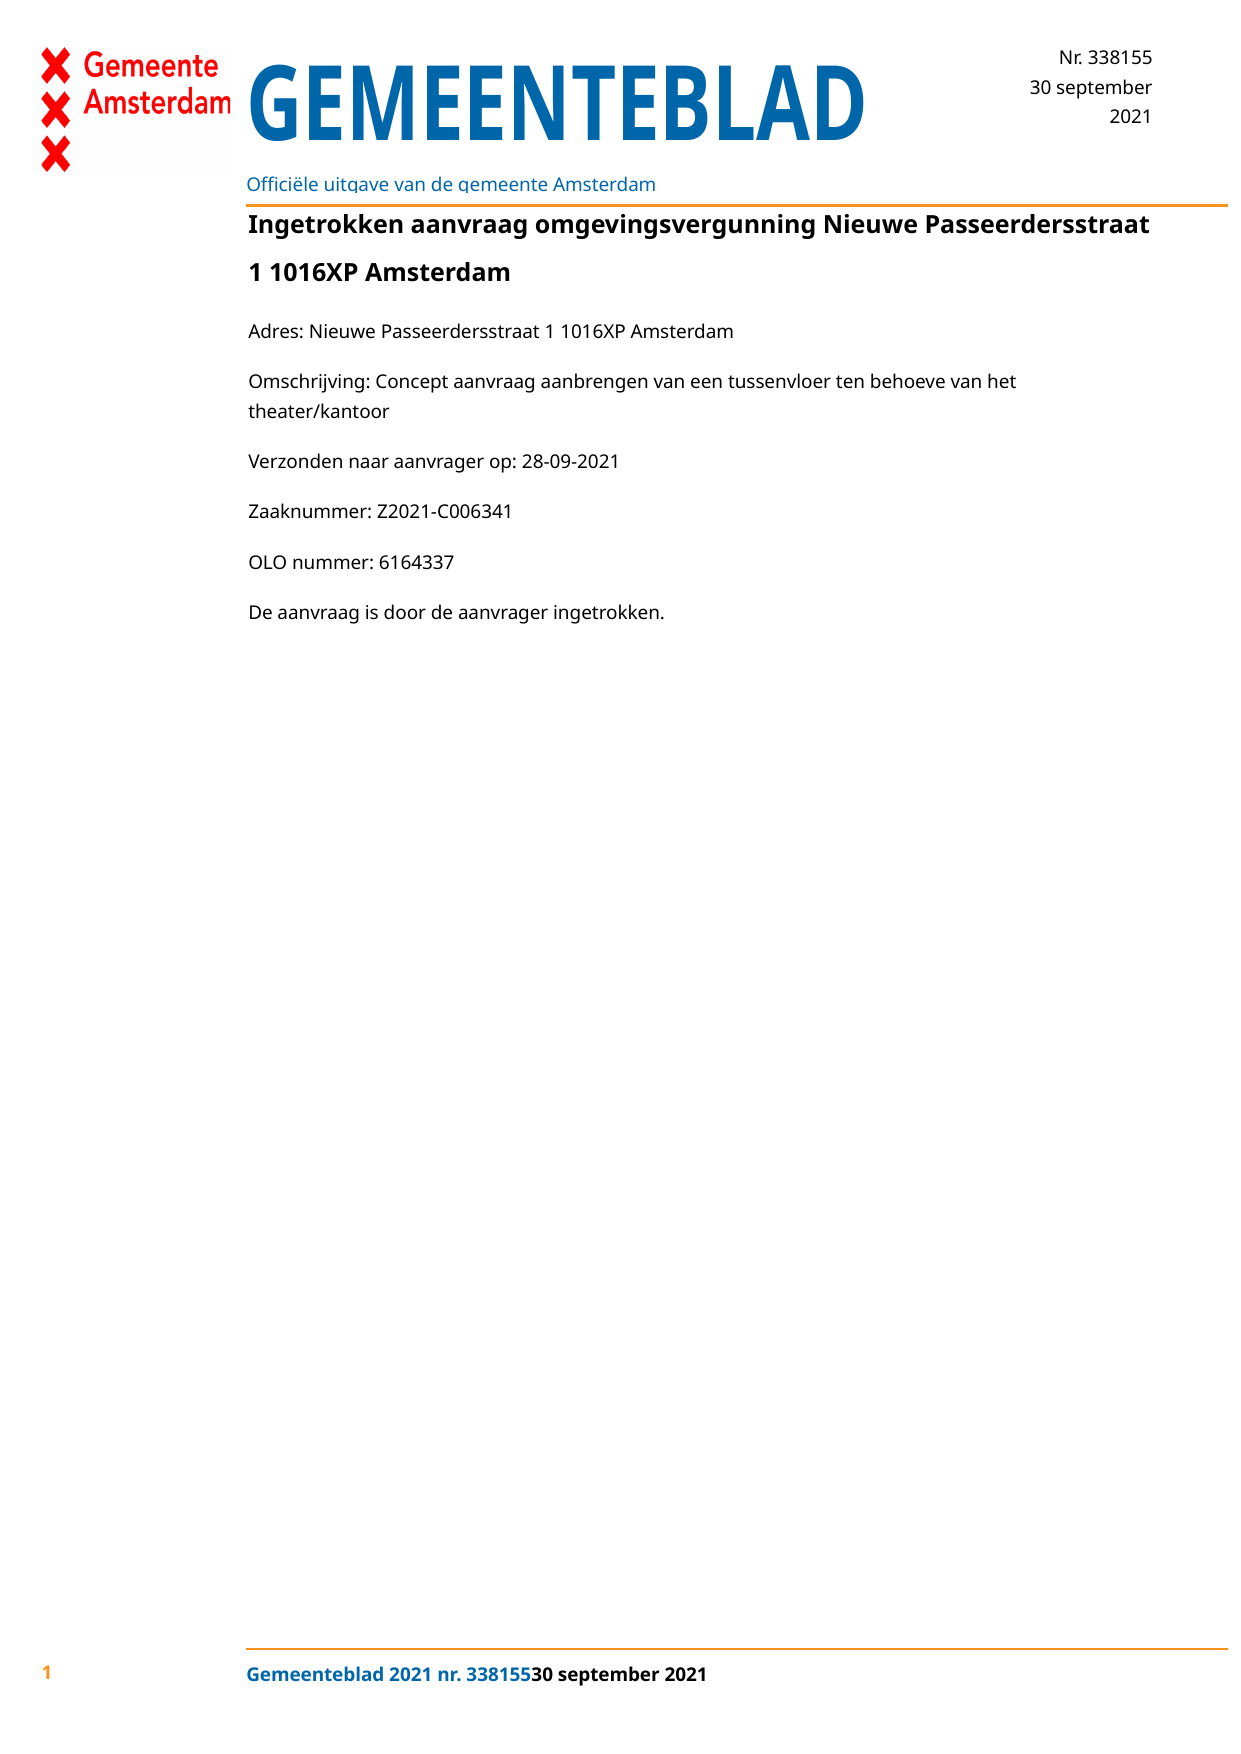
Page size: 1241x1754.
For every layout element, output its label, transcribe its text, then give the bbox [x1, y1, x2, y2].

text Ingetrokken aanvraag omgevingsvergunning Nieuwe Passeerdersstraat 1 1016XP Amsterdam [248, 207, 1152, 288]
text Zaaknummer: Z2021-C006341 [248, 499, 1152, 524]
picture [41, 47, 231, 172]
text Omschrijving: Concept aanvraag aanbrengen van een tussenvloer ten behoeve van het theater/kantoor [248, 368, 1152, 424]
text Verzonden naar aanvrager op: 28-09-2021 [248, 448, 1152, 474]
text OLO nummer: 6164337 [248, 549, 1152, 575]
text De aanvraag is door de aanvrager ingetrokken. [248, 599, 1152, 625]
text Adres: Nieuwe Passeerdersstraat 1 1016XP Amsterdam [248, 318, 1152, 344]
